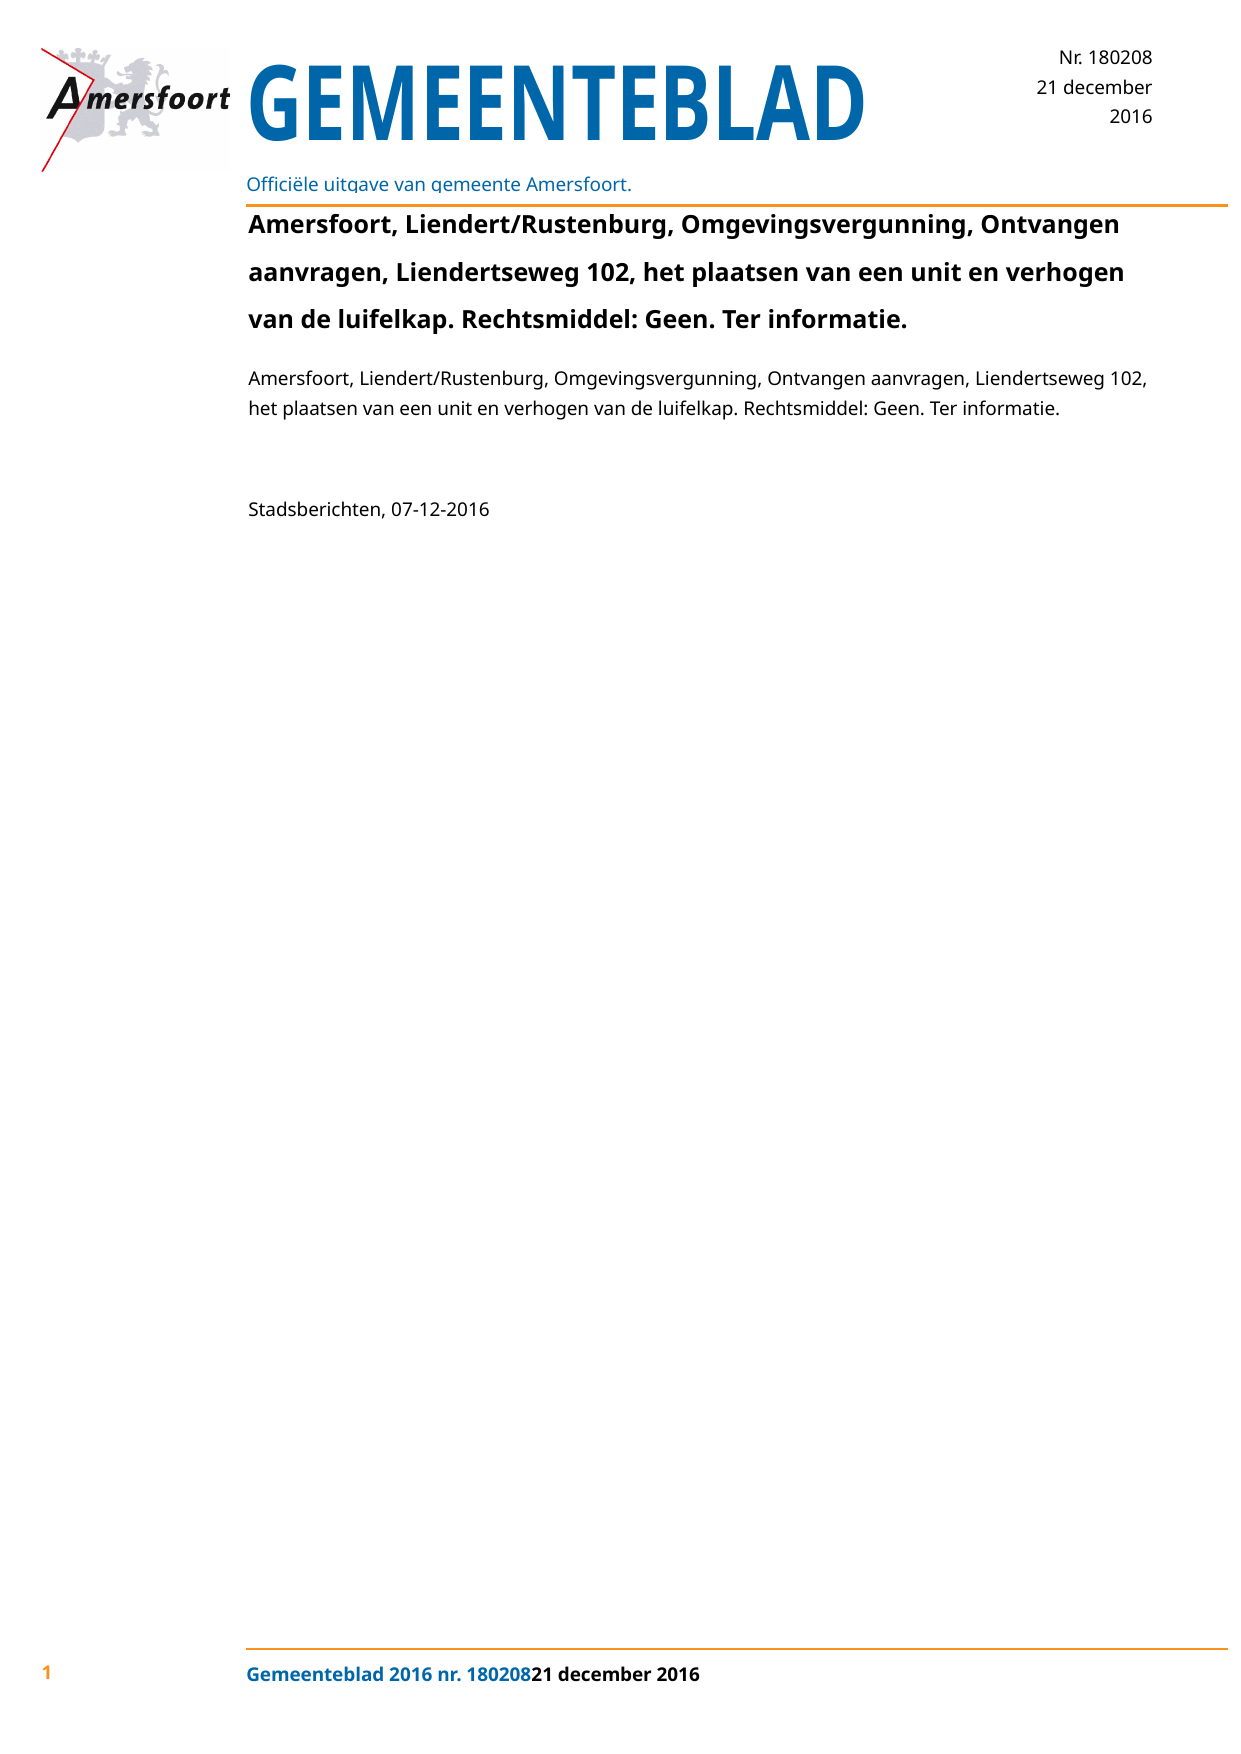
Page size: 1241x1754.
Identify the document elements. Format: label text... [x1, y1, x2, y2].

text Amersfoort, Liendert/Rustenburg, Omgevingsvergunning, Ontvangen aanvragen, Liendertseweg 102, het plaatsen van een unit en verhogen van de luifelkap. Rechtsmiddel: Geen. Ter informatie. [248, 366, 1152, 421]
text Amersfoort, Liendert/Rustenburg, Omgevingsvergunning, Ontvangen aanvragen, Liendertseweg 102, het plaatsen van een unit en verhogen van de luifelkap. Rechtsmiddel: Geen. Ter informatie. [248, 207, 1152, 336]
picture [41, 47, 231, 172]
text Stadsberichten, 07-12-2016 [248, 496, 1152, 522]
